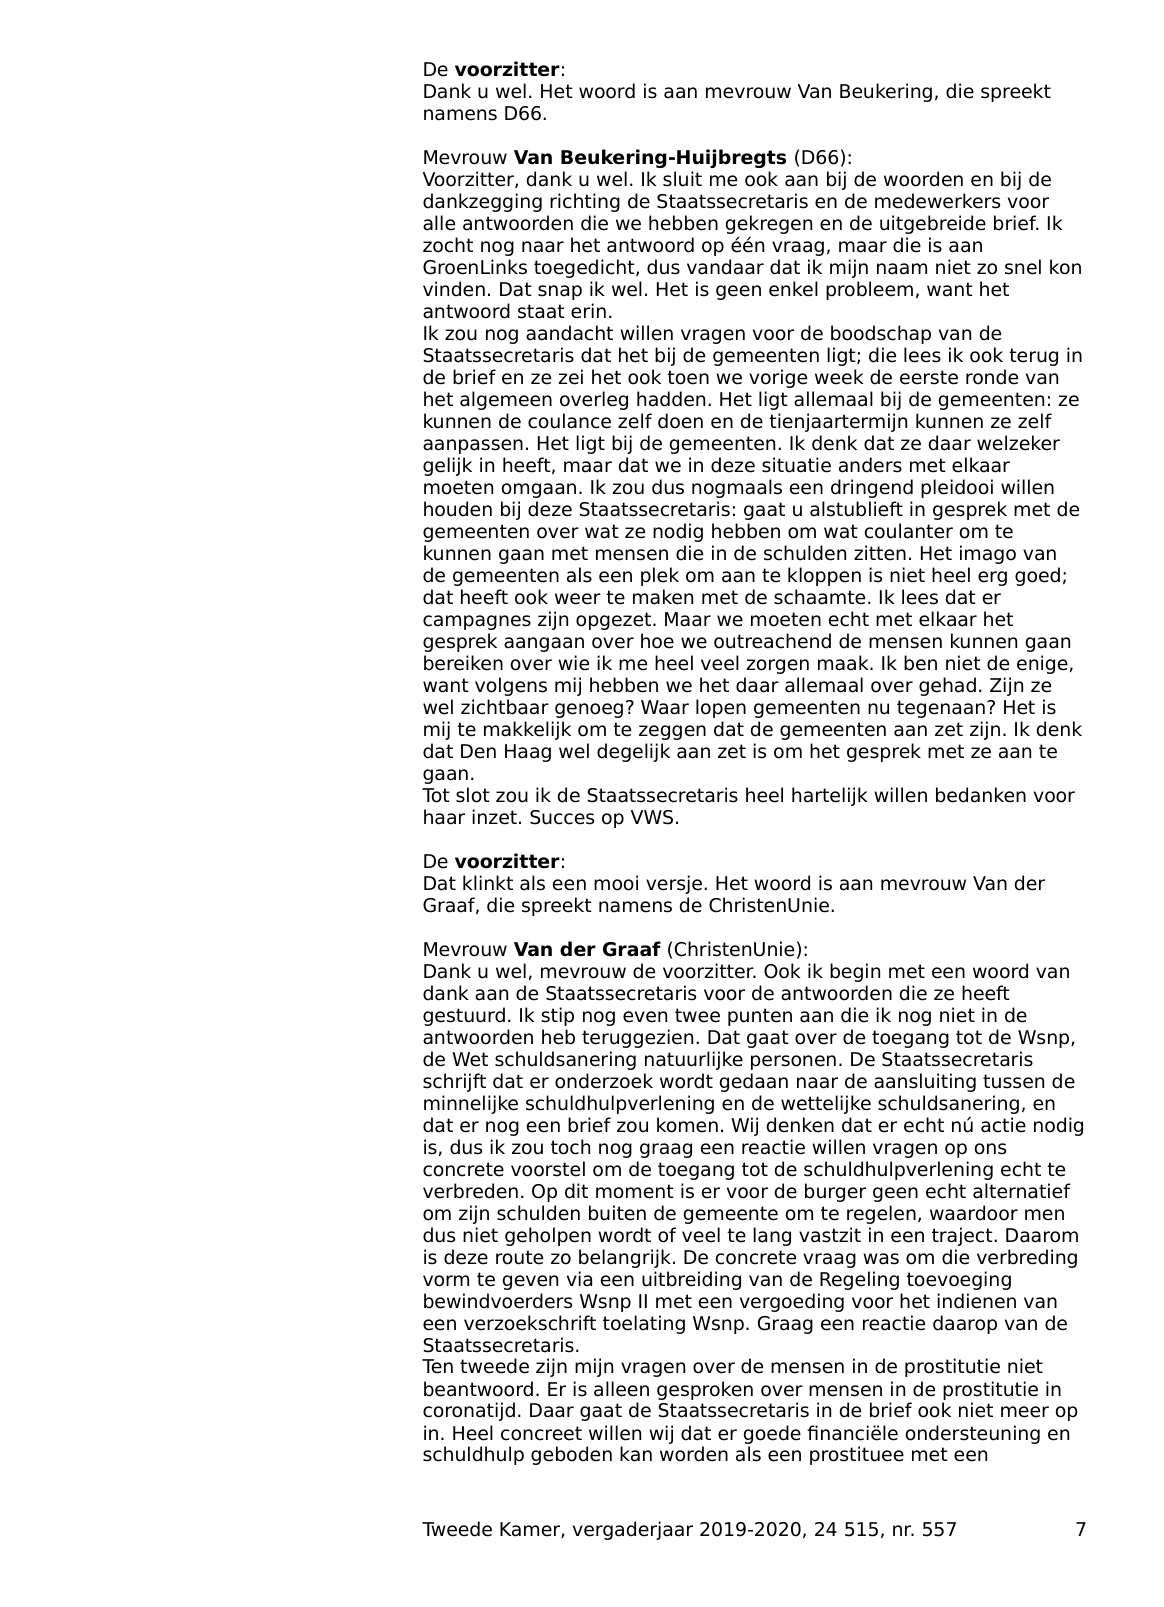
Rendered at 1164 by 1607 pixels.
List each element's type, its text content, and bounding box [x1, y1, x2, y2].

text Dat klinkt als een mooi versje. Het woord is aan mevrouw Van der Graaf, die spreekt namens de ChristenUnie. [422, 873, 1087, 917]
text Tot slot zou ik de Staatssecretaris heel hartelijk willen bedanken voor haar inzet. Succes op VWS. [422, 784, 1087, 828]
text Ik zou nog aandacht willen vragen voor de boodschap van de Staatssecretaris dat het bij de gemeenten ligt; die lees ik ook terug in de brief en ze zei het ook toen we vorige week de eerste ronde van het algemeen overleg hadden. Het ligt allemaal bij de gemeenten: ze kunnen de coulance zelf doen en de tienjaartermijn kunnen ze zelf aanpassen. Het ligt bij de gemeenten. Ik denk dat ze daar welzeker gelijk in heeft, maar dat we in deze situatie anders met elkaar moeten omgaan. Ik zou dus nogmaals een dringend pleidooi willen houden bij deze Staatssecretaris: gaat u alstublieft in gesprek met de gemeenten over wat ze nodig hebben om wat coulanter om te kunnen gaan met mensen die in de schulden zitten. Het imago van de gemeenten als een plek om aan te kloppen is niet heel erg goed; dat heeft ook weer te maken met de schaamte. Ik lees dat er campagnes zijn opgezet. Maar we moeten echt met elkaar het gesprek aangaan over hoe we outreachend de mensen kunnen gaan bereiken over wie ik me heel veel zorgen maak. Ik ben niet de enige, want volgens mij hebben we het daar allemaal over gehad. Zijn ze wel zichtbaar genoeg? Waar lopen gemeenten nu tegenaan? Het is mij te makkelijk om te zeggen dat de gemeenten aan zet zijn. Ik denk dat Den Haag wel degelijk aan zet is om het gesprek met ze aan te gaan. [422, 323, 1087, 784]
text Ten tweede zijn mijn vragen over de mensen in de prostitutie niet beantwoord. Er is alleen gesproken over mensen in de prostitutie in coronatijd. Daar gaat de Staatssecretaris in de brief ook niet meer op in. Heel concreet willen wij dat er goede financiële ondersteuning en schuldhulp geboden kan worden als een prostituee met een [422, 1356, 1087, 1466]
text Dank u wel. Het woord is aan mevrouw Van Beukering, die spreekt namens D66. [422, 81, 1087, 125]
text Mevrouw Van Beukering-Huijbregts (D66): [422, 147, 1087, 169]
text Mevrouw Van der Graaf (ChristenUnie): [422, 939, 1087, 961]
text De voorzitter: [422, 851, 1087, 873]
text De voorzitter: [422, 59, 1087, 81]
text Dank u wel, mevrouw de voorzitter. Ook ik begin met een woord van dank aan de Staatssecretaris voor de antwoorden die ze heeft gestuurd. Ik stip nog even twee punten aan die ik nog niet in de antwoorden heb teruggezien. Dat gaat over de toegang tot de Wsnp, de Wet schuldsanering natuurlijke personen. De Staatssecretaris schrijft dat er onderzoek wordt gedaan naar de aansluiting tussen de minnelijke schuldhulpverlening en de wettelijke schuldsanering, en dat er nog een brief zou komen. Wij denken dat er echt nú actie nodig is, dus ik zou toch nog graag een reactie willen vragen op ons concrete voorstel om de toegang tot de schuldhulpverlening echt te verbreden. Op dit moment is er voor de burger geen echt alternatief om zijn schulden buiten de gemeente om te regelen, waardoor men dus niet geholpen wordt of veel te lang vastzit in een traject. Daarom is deze route zo belangrijk. De concrete vraag was om die verbreding vorm te geven via een uitbreiding van de Regeling toevoeging bewindvoerders Wsnp II met een vergoeding voor het indienen van een verzoekschrift toelating Wsnp. Graag een reactie daarop van de Staatssecretaris. [422, 961, 1087, 1356]
text Voorzitter, dank u wel. Ik sluit me ook aan bij de woorden en bij de dankzegging richting de Staatssecretaris en de medewerkers voor alle antwoorden die we hebben gekregen en de uitgebreide brief. Ik zocht nog naar het antwoord op één vraag, maar die is aan GroenLinks toegedicht, dus vandaar dat ik mijn naam niet zo snel kon vinden. Dat snap ik wel. Het is geen enkel probleem, want het antwoord staat erin. [422, 169, 1087, 323]
